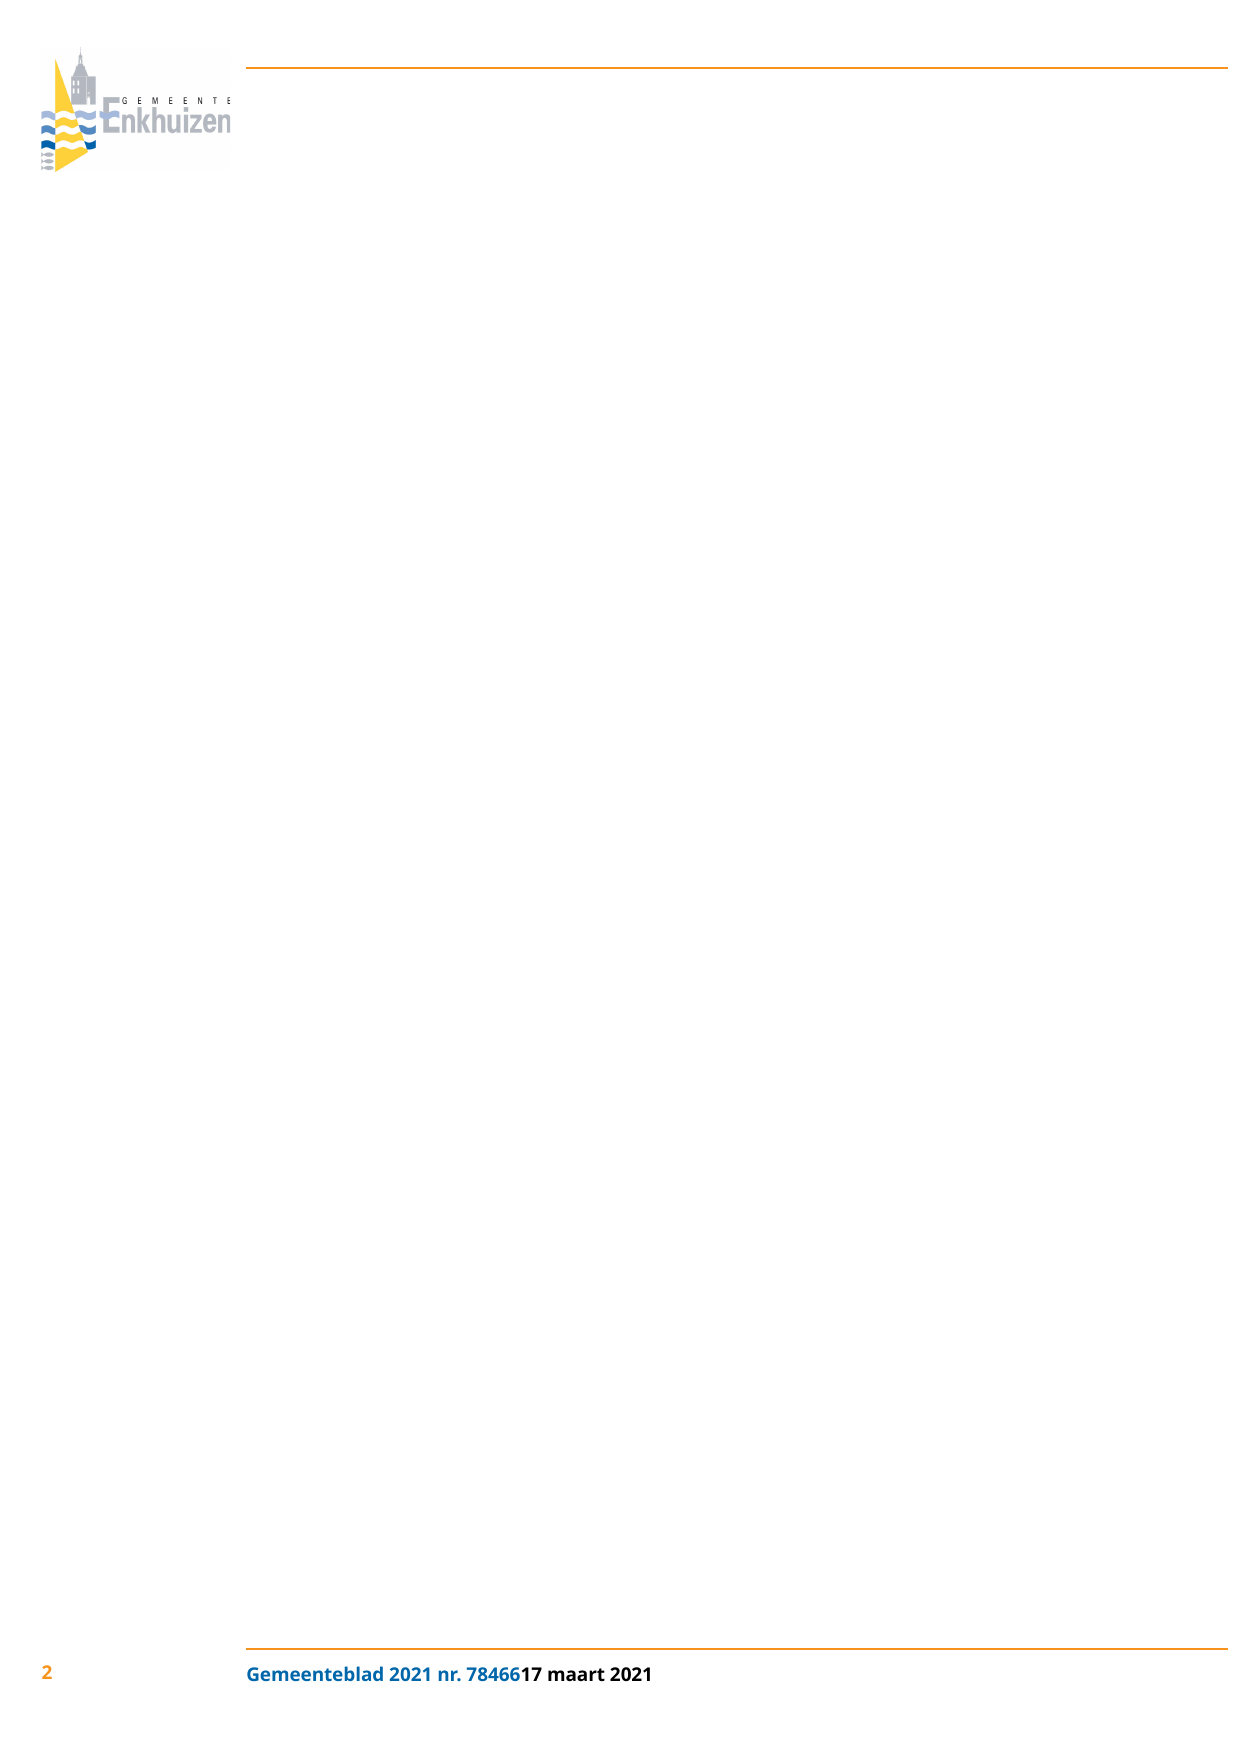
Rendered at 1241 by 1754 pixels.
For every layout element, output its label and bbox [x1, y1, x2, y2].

picture [41, 47, 231, 172]
